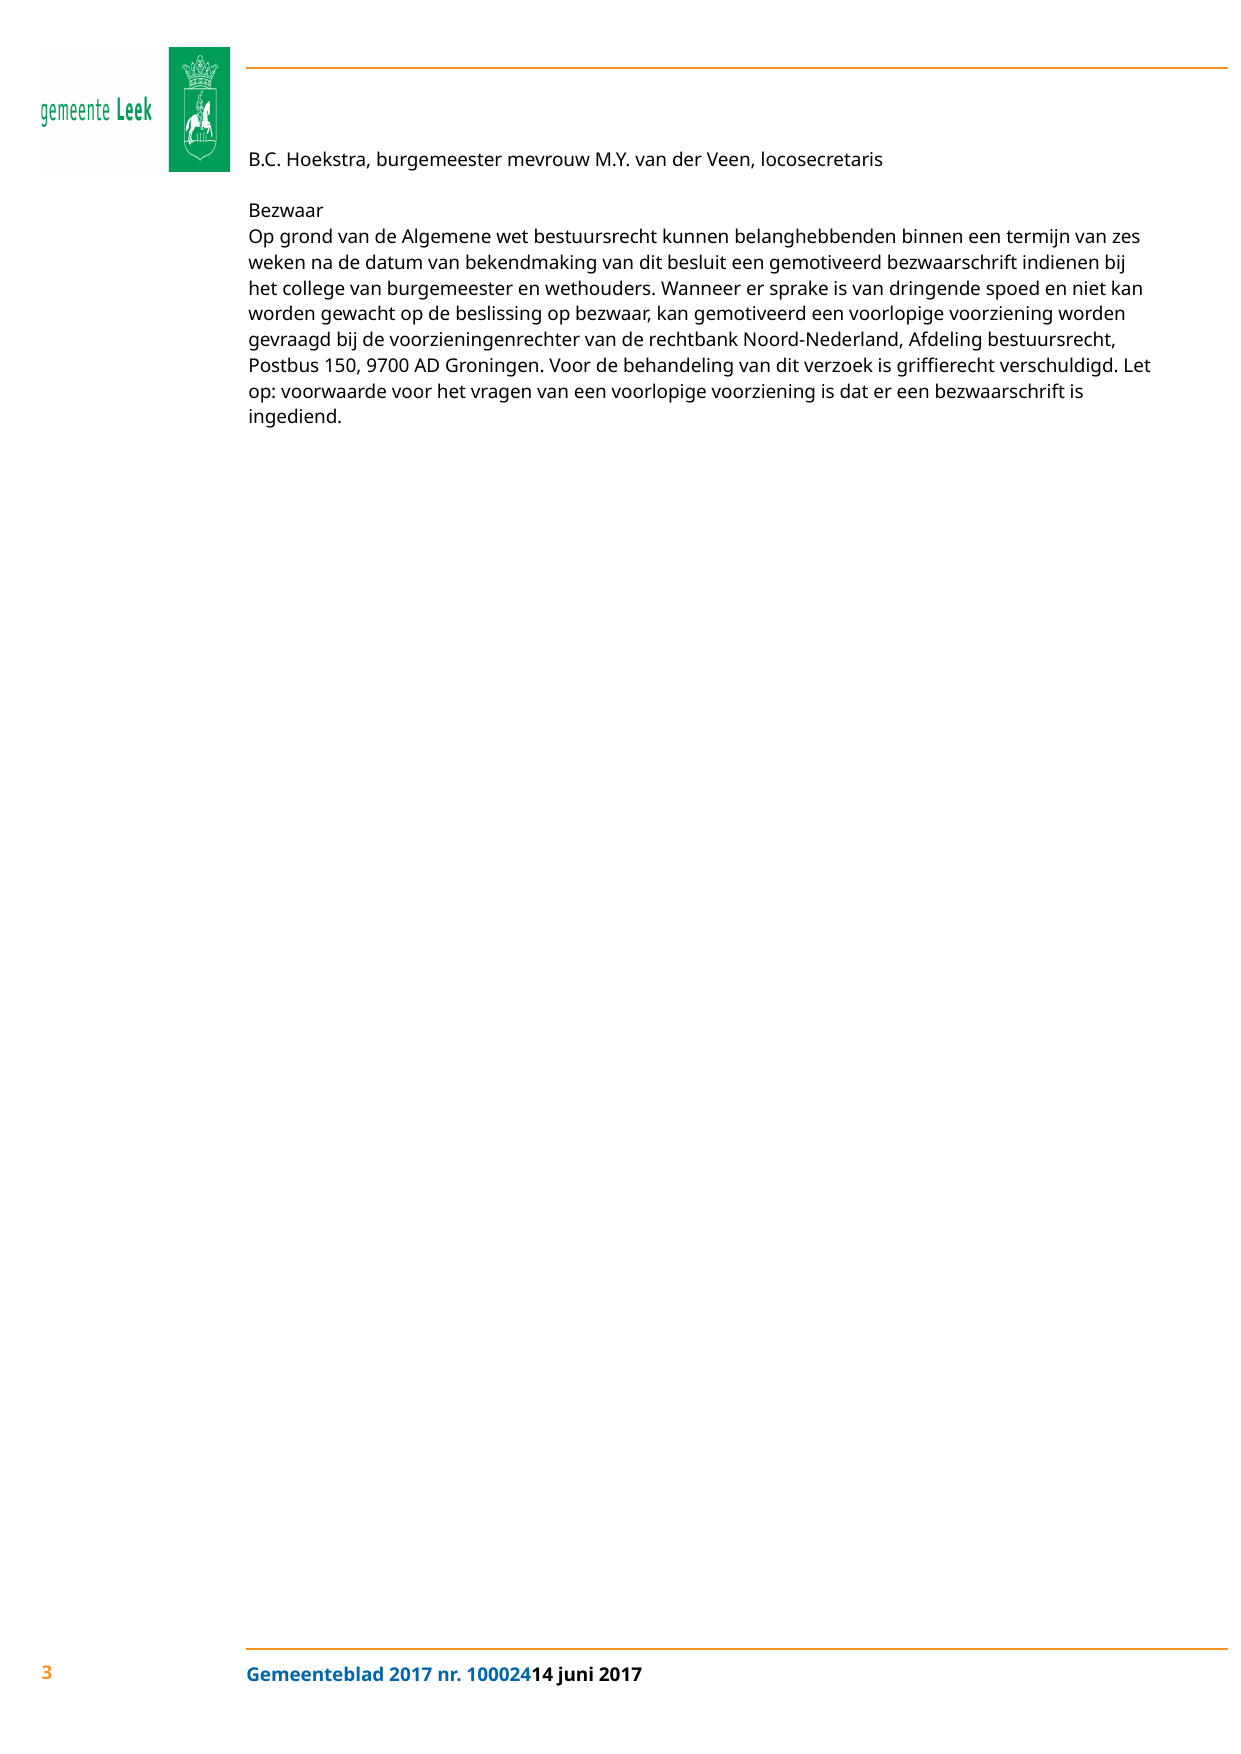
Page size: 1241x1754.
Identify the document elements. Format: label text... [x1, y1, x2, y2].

text Bezwaar [248, 198, 1152, 223]
text B.C. Hoekstra, burgemeester mevrouw M.Y. van der Veen, locosecretaris [248, 146, 1152, 172]
text Op grond van de Algemene wet bestuursrecht kunnen belanghebbenden binnen een termijn van zes weken na de datum van bekendmaking van dit besluit een gemotiveerd bezwaarschrift indienen bij het college van burgemeester en wethouders. Wanneer er sprake is van dringende spoed en niet kan worden gewacht op de beslissing op bezwaar, kan gemotiveerd een voorlopige voorziening worden gevraagd bij de voorzieningenrechter van de rechtbank Noord-Nederland, Afdeling bestuursrecht, Postbus 150, 9700 AD Groningen. Voor de behandeling van dit verzoek is griffierecht verschuldigd. Let op: voorwaarde voor het vragen van een voorlopige voorziening is dat er een bezwaarschrift is ingediend. [248, 223, 1152, 429]
picture [41, 47, 231, 172]
